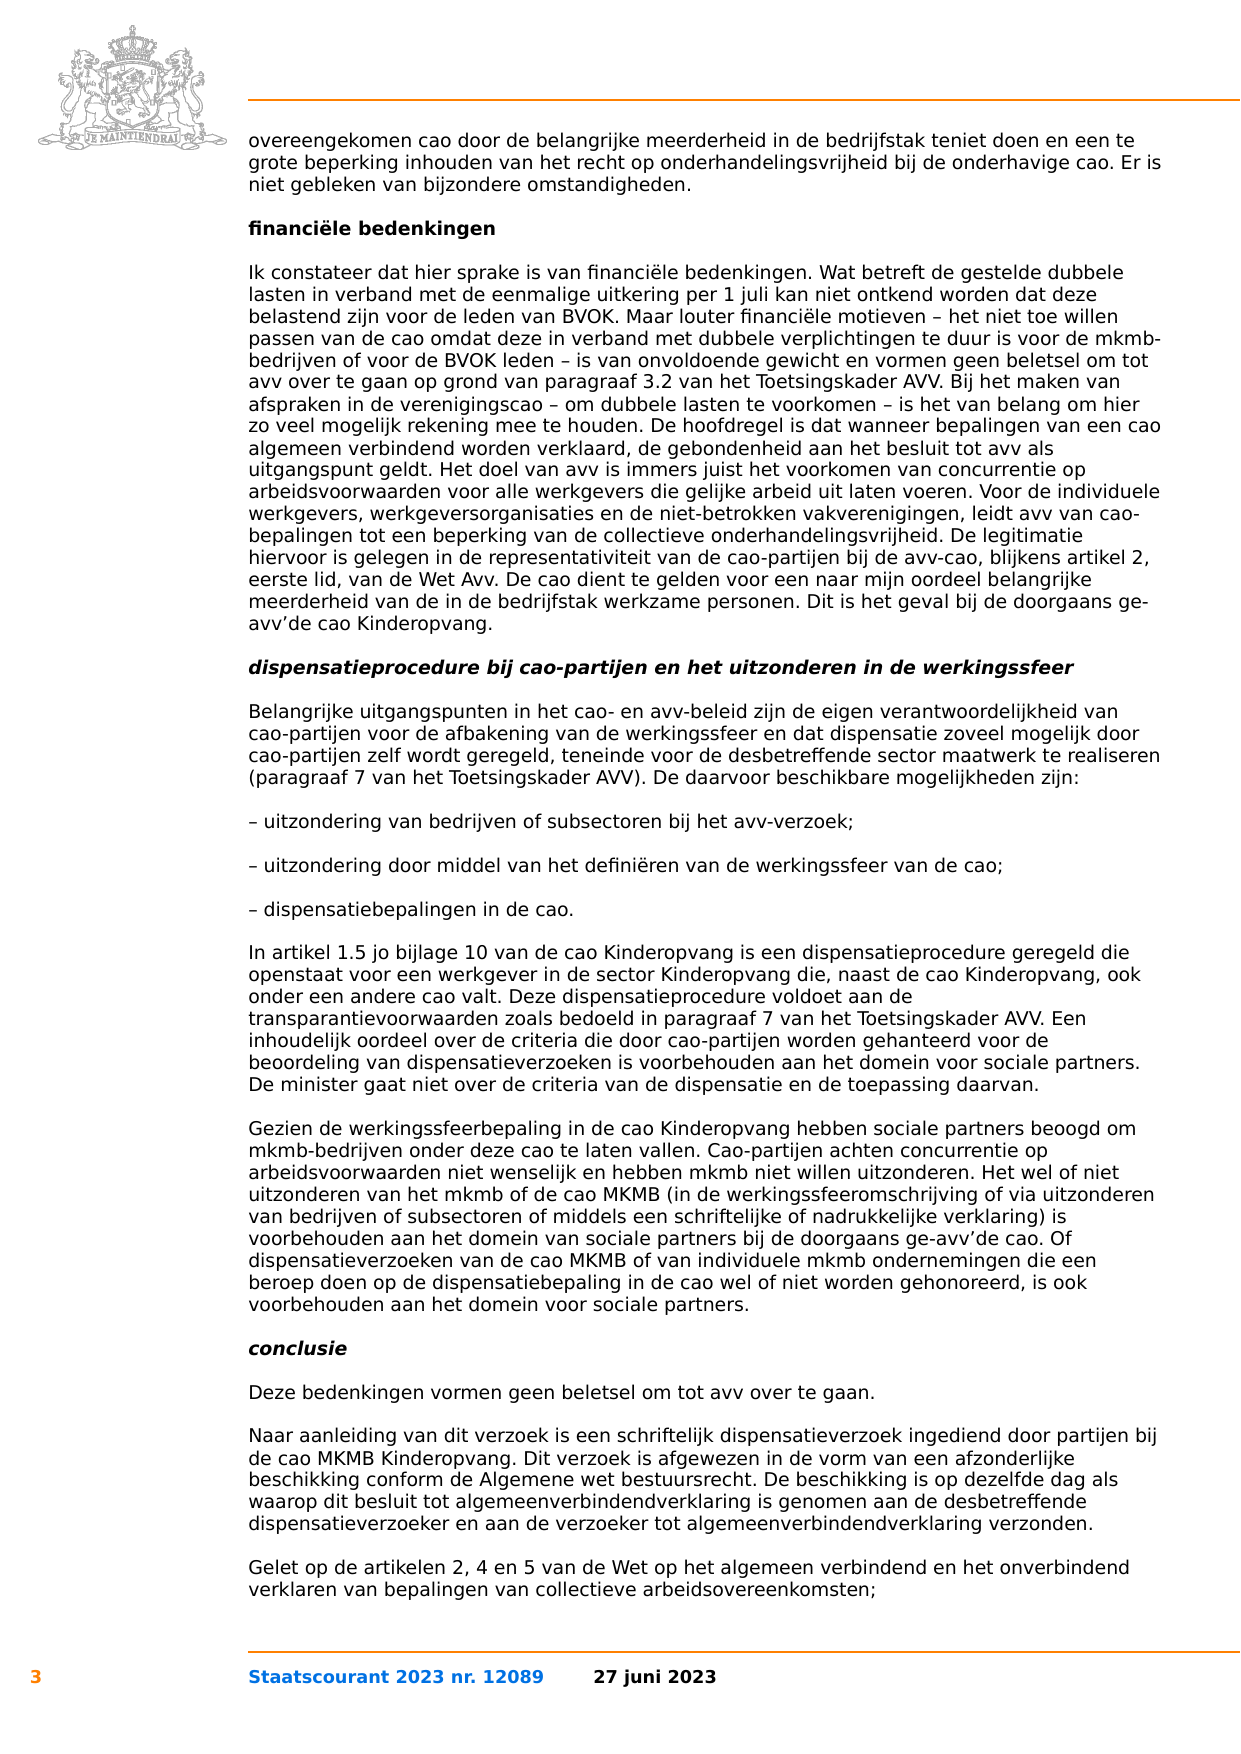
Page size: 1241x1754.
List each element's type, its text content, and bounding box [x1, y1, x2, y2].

text – uitzondering door middel van het definiëren van de werkingssfeer van de cao; [248, 854, 1163, 877]
text Naar aanleiding van dit verzoek is een schriftelijk dispensatieverzoek ingediend door partijen bij de cao MKMB Kinderopvang. Dit verzoek is afgewezen in de vorm van een afzonderlijke beschikking conform de Algemene wet bestuursrecht. De beschikking is op dezelfde dag als waarop dit besluit tot algemeenverbindendverklaring is genomen aan de desbetreffende dispensatieverzoeker en aan de verzoeker tot algemeenverbindendverklaring verzonden. [248, 1425, 1163, 1535]
text Gelet op de artikelen 2, 4 en 5 van de Wet op het algemeen verbindend en het onverbindend verklaren van bepalingen van collectieve arbeidsovereenkomsten; [248, 1557, 1163, 1601]
text Belangrijke uitgangspunten in het cao- en avv-beleid zijn de eigen verantwoordelijkheid van cao-partijen voor de afbakening van de werkingssfeer en dat dispensatie zoveel mogelijk door cao-partijen zelf wordt geregeld, teneinde voor de desbetreffende sector maatwerk te realiseren (paragraaf 7 van het Toetsingskader AVV). De daarvoor beschikbare mogelijkheden zijn: [248, 701, 1163, 789]
text – uitzondering van bedrijven of subsectoren bij het avv-verzoek; [248, 811, 1163, 833]
text In artikel 1.5 jo bijlage 10 van de cao Kinderopvang is een dispensatieprocedure geregeld die openstaat voor een werkgever in de sector Kinderopvang die, naast de cao Kinderopvang, ook onder een andere cao valt. Deze dispensatieprocedure voldoet aan de transparantievoorwaarden zoals bedoeld in paragraaf 7 van het Toetsingskader AVV. Een inhoudelijk oordeel over de criteria die door cao-partijen worden gehanteerd voor de beoordeling van dispensatieverzoeken is voorbehouden aan het domein voor sociale partners. De minister gaat niet over de criteria van de dispensatie en de toepassing daarvan. [248, 942, 1163, 1096]
text Ik constateer dat hier sprake is van financiële bedenkingen. Wat betreft de gestelde dubbele lasten in verband met de eenmalige uitkering per 1 juli kan niet ontkend worden dat deze belastend zijn voor de leden van BVOK. Maar louter financiële motieven – het niet toe willen passen van de cao omdat deze in verband met dubbele verplichtingen te duur is voor de mkmb-bedrijven of voor de BVOK leden – is van onvoldoende gewicht en vormen geen beletsel om tot avv over te gaan op grond van paragraaf 3.2 van het Toetsingskader AVV. Bij het maken van afspraken in de verenigingscao – om dubbele lasten te voorkomen – is het van belang om hier zo veel mogelijk rekening mee te houden. De hoofdregel is dat wanneer bepalingen van een cao algemeen verbindend worden verklaard, de gebondenheid aan het besluit tot avv als uitgangspunt geldt. Het doel van avv is immers juist het voorkomen van concurrentie op arbeidsvoorwaarden voor alle werkgevers die gelijke arbeid uit laten voeren. Voor de individuele werkgevers, werkgeversorganisaties en de niet-betrokken vakverenigingen, leidt avv van cao-bepalingen tot een beperking van de collectieve onderhandelingsvrijheid. De legitimatie hiervoor is gelegen in de representativiteit van de cao-partijen bij de avv-cao, blijkens artikel 2, eerste lid, van de Wet Avv. De cao dient te gelden voor een naar mijn oordeel belangrijke meerderheid van de in de bedrijfstak werkzame personen. Dit is het geval bij de doorgaans ge-avv’de cao Kinderopvang. [248, 262, 1163, 635]
subtitle financiële bedenkingen [248, 218, 1163, 240]
subtitle conclusie [248, 1338, 1163, 1360]
picture [38, 25, 227, 150]
text – dispensatiebepalingen in de cao. [248, 898, 1163, 920]
text Deze bedenkingen vormen geen beletsel om tot avv over te gaan. [248, 1382, 1163, 1403]
text overeengekomen cao door de belangrijke meerderheid in de bedrijfstak teniet doen en een te grote beperking inhouden van het recht op onderhandelingsvrijheid bij de onderhavige cao. Er is niet gebleken van bijzondere omstandigheden. [248, 130, 1163, 196]
subtitle dispensatieprocedure bij cao-partijen en het uitzonderen in de werkingssfeer [248, 657, 1163, 679]
text Gezien de werkingssfeerbepaling in de cao Kinderopvang hebben sociale partners beoogd om mkmb-bedrijven onder deze cao te laten vallen. Cao-partijen achten concurrentie op arbeidsvoorwaarden niet wenselijk en hebben mkmb niet willen uitzonderen. Het wel of niet uitzonderen van het mkmb of de cao MKMB (in de werkingssfeeromschrijving of via uitzonderen van bedrijven of subsectoren of middels een schriftelijke of nadrukkelijke verklaring) is voorbehouden aan het domein van sociale partners bij de doorgaans ge-avv’de cao. Of dispensatieverzoeken van de cao MKMB of van individuele mkmb ondernemingen die een beroep doen op de dispensatiebepaling in de cao wel of niet worden gehonoreerd, is ook voorbehouden aan het domein voor sociale partners. [248, 1118, 1163, 1316]
